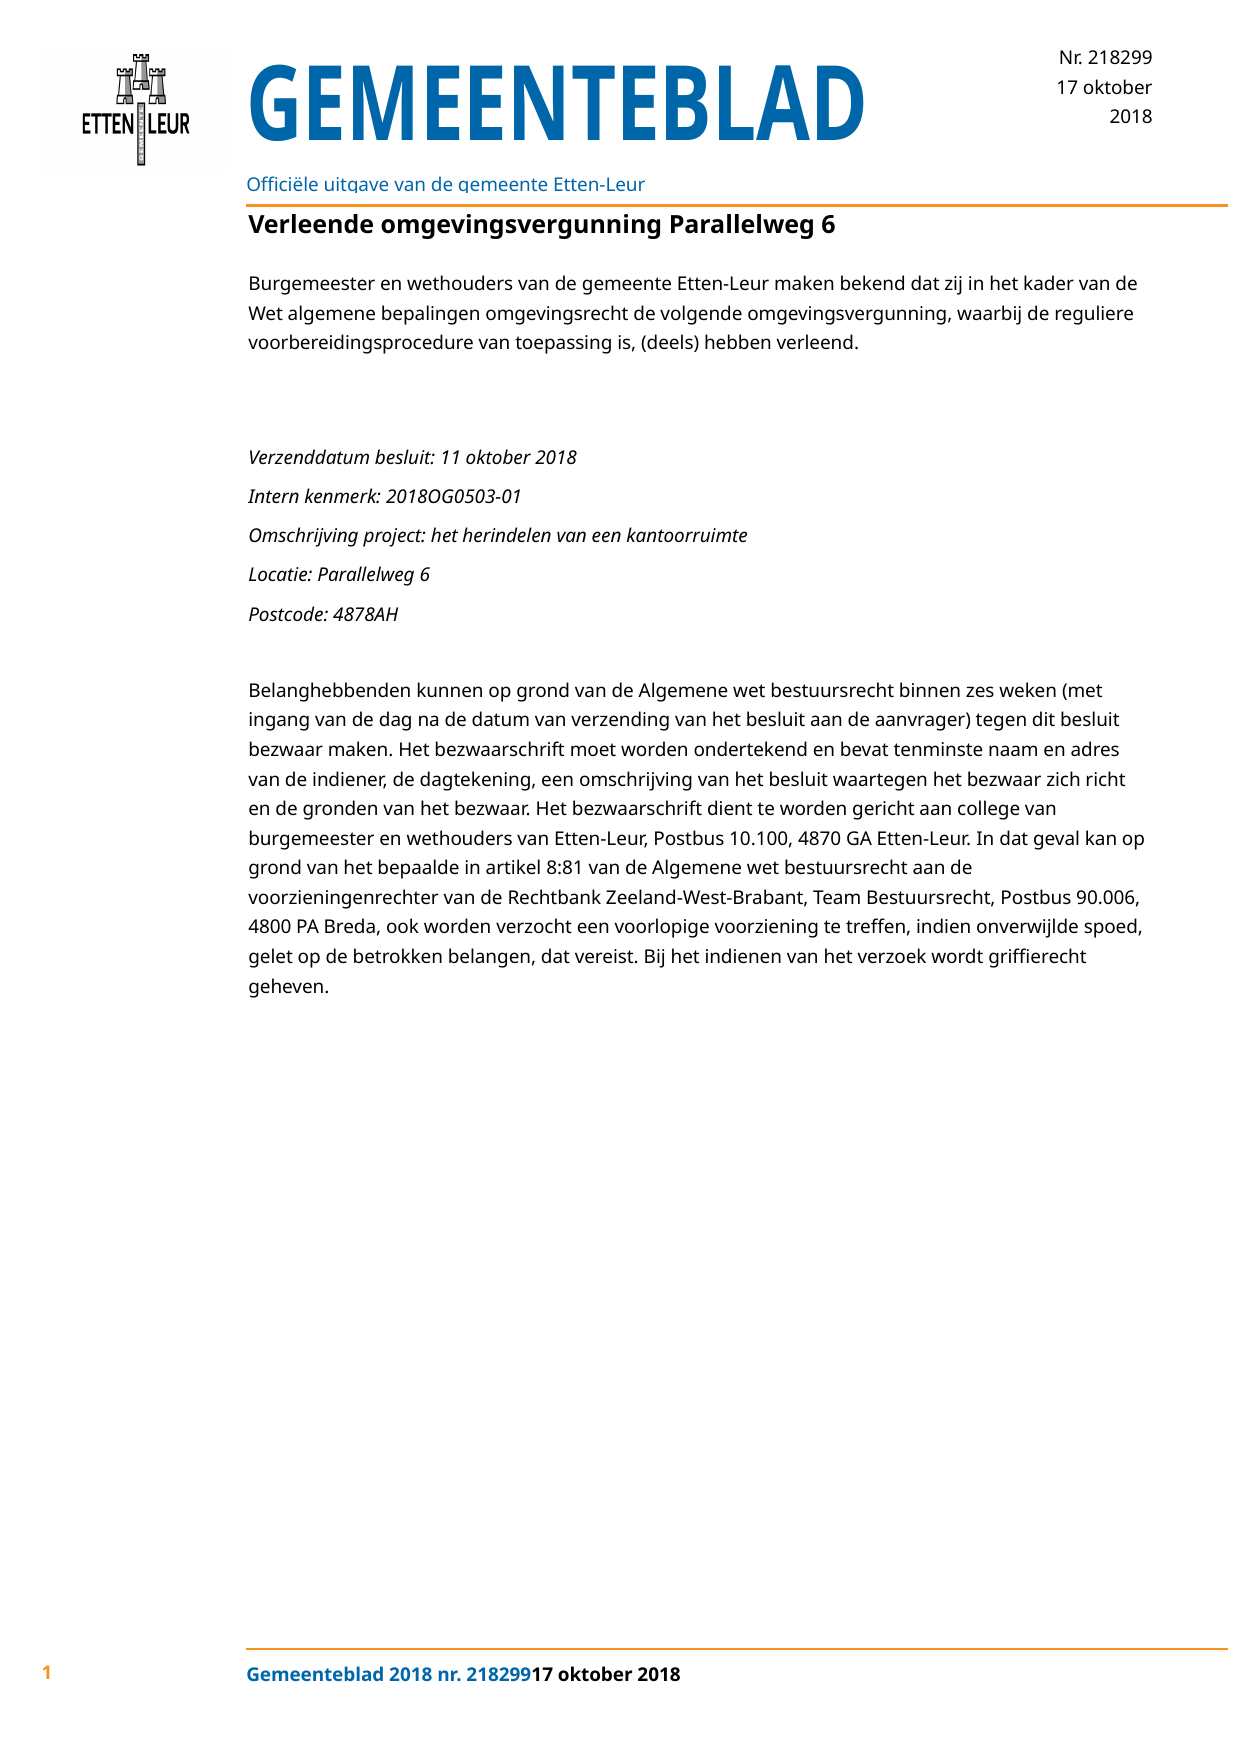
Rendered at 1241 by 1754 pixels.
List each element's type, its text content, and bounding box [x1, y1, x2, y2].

text Intern kenmerk: 2018OG0503-01 [248, 483, 1152, 509]
text Locatie: Parallelweg 6 [248, 562, 1152, 587]
text Verzenddatum besluit: 11 oktober 2018 [248, 444, 1152, 469]
text Belanghebbenden kunnen op grond van de Algemene wet bestuursrecht binnen zes weken (met ingang van de dag na de datum van verzending van het besluit aan de aanvrager) tegen dit besluit bezwaar maken. Het bezwaarschrift moet worden ondertekend en bevat tenminste naam en adres van de indiener, de dagtekening, een omschrijving van het besluit waartegen het bezwaar zich richt en de gronden van het bezwaar. Het bezwaarschrift dient te worden gericht aan college van burgemeester en wethouders van Etten-Leur, Postbus 10.100, 4870 GA Etten-Leur. In dat geval kan op grond van het bepaalde in artikel 8:81 van de Algemene wet bestuursrecht aan de voorzieningenrechter van de Rechtbank Zeeland-West-Brabant, Team Bestuursrecht, Postbus 90.006, 4800 PA Breda, ook worden verzocht een voorlopige voorziening te treffen, indien onverwijlde spoed, gelet op de betrokken belangen, dat vereist. Bij het indienen van het verzoek wordt griffierecht geheven. [248, 677, 1152, 999]
picture [41, 47, 231, 172]
text Omschrijving project: het herindelen van een kantoorruimte [248, 522, 1152, 548]
text Burgemeester en wethouders van de gemeente Etten-Leur maken bekend dat zij in het kader van de Wet algemene bepalingen omgevingsrecht de volgende omgevingsvergunning, waarbij de reguliere voorbereidingsprocedure van toepassing is, (deels) hebben verleend. [248, 270, 1152, 355]
text Verleende omgevingsvergunning Parallelweg 6 [248, 207, 1152, 241]
text Postcode: 4878AH [248, 601, 1152, 627]
